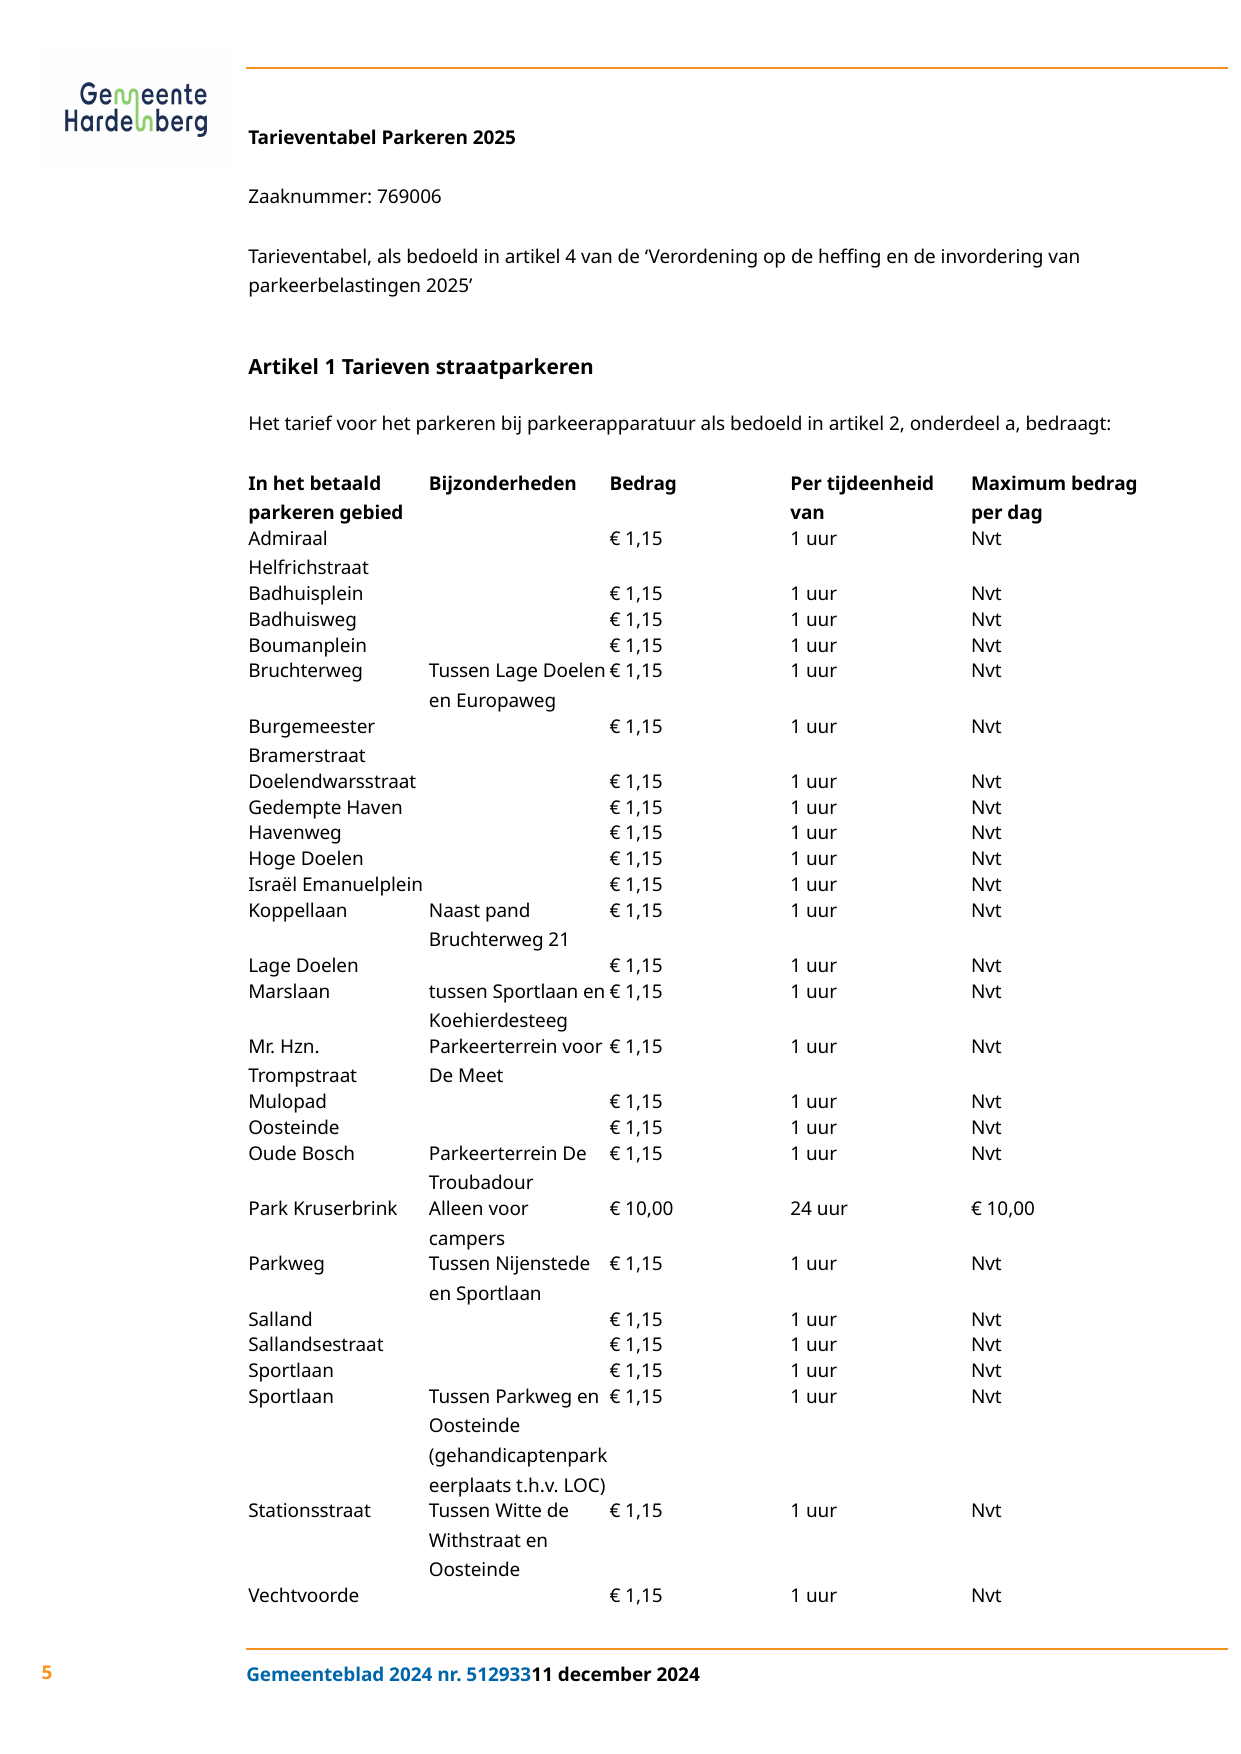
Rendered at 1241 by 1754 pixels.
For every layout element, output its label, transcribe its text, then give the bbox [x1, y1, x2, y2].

table_cell Nvt [971, 1251, 1152, 1306]
table_header Per tijdeenheid van [790, 470, 971, 525]
table_cell € 1,15 [609, 1089, 790, 1114]
table_cell [429, 1089, 609, 1114]
table_cell 1 uur [790, 820, 971, 845]
table_cell Sportlaan [248, 1357, 429, 1383]
table_cell Badhuisweg [248, 606, 429, 632]
table_cell Parkeerterrein De Troubadour [429, 1140, 609, 1195]
table_cell [429, 1306, 609, 1332]
text Zaaknummer: 769006 [248, 184, 1152, 209]
table_cell Oude Bosch [248, 1140, 429, 1195]
table_cell Tussen Nijenstede en Sportlaan [429, 1251, 609, 1306]
table_cell 1 uur [790, 525, 971, 580]
table_cell € 1,15 [609, 606, 790, 632]
table_cell 1 uur [790, 658, 971, 713]
table_cell Lage Doelen [248, 952, 429, 978]
table_cell € 1,15 [609, 1306, 790, 1332]
table_cell Koppellaan [248, 897, 429, 952]
text Tarieventabel Parkeren 2025 [248, 124, 1152, 150]
table_cell Nvt [971, 1332, 1152, 1357]
table_cell Nvt [971, 1306, 1152, 1332]
table_cell Nvt [971, 978, 1152, 1033]
table_cell tussen Sportlaan en Koehierdesteeg [429, 978, 609, 1033]
table_cell [429, 580, 609, 606]
table_cell Nvt [971, 1498, 1152, 1582]
table_cell 1 uur [790, 794, 971, 819]
table_cell € 1,15 [609, 1498, 790, 1582]
table_cell Nvt [971, 820, 1152, 845]
table_cell Nvt [971, 606, 1152, 632]
table_cell Doelendwarsstraat [248, 768, 429, 794]
table_cell € 1,15 [609, 1357, 790, 1383]
table_cell € 1,15 [609, 1140, 790, 1195]
table_cell 1 uur [790, 1383, 971, 1497]
table_cell 1 uur [790, 632, 971, 657]
table_cell Mr. Hzn. Trompstraat [248, 1033, 429, 1088]
table_cell 1 uur [790, 1140, 971, 1195]
table_cell Marslaan [248, 978, 429, 1033]
table_cell Park Kruserbrink [248, 1195, 429, 1251]
table_cell Badhuisplein [248, 580, 429, 606]
table_cell Mulopad [248, 1089, 429, 1114]
table_cell Nvt [971, 768, 1152, 794]
table_cell Naast pand Bruchterweg 21 [429, 897, 609, 952]
table_cell € 1,15 [609, 871, 790, 897]
table_cell € 1,15 [609, 794, 790, 819]
table_cell 1 uur [790, 978, 971, 1033]
table_cell € 1,15 [609, 525, 790, 580]
table_cell 1 uur [790, 1089, 971, 1114]
table_cell [429, 794, 609, 819]
table_header In het betaald parkeren gebied [248, 470, 429, 525]
table_cell Boumanplein [248, 632, 429, 657]
table_cell Nvt [971, 1383, 1152, 1497]
table_cell € 1,15 [609, 952, 790, 978]
table_cell Nvt [971, 1033, 1152, 1088]
table_cell 1 uur [790, 871, 971, 897]
table_cell Nvt [971, 1114, 1152, 1140]
table_cell Nvt [971, 525, 1152, 580]
table_cell Nvt [971, 845, 1152, 871]
table_cell 1 uur [790, 713, 971, 768]
table_cell [429, 820, 609, 845]
table_header Bedrag [609, 470, 790, 525]
table_cell € 1,15 [609, 897, 790, 952]
table_cell Parkeerterrein voor De Meet [429, 1033, 609, 1088]
table_cell € 1,15 [609, 1033, 790, 1088]
table_cell Tussen Lage Doelen en Europaweg [429, 658, 609, 713]
table_cell Oosteinde [248, 1114, 429, 1140]
table_cell Nvt [971, 1583, 1152, 1608]
table_cell € 1,15 [609, 632, 790, 657]
table_cell Nvt [971, 713, 1152, 768]
table_cell Nvt [971, 658, 1152, 713]
table_cell [429, 713, 609, 768]
table_cell 1 uur [790, 1251, 971, 1306]
table_cell Sportlaan [248, 1383, 429, 1497]
table_cell Salland [248, 1306, 429, 1332]
table_cell Nvt [971, 794, 1152, 819]
table_cell 1 uur [790, 1357, 971, 1383]
table_cell Bruchterweg [248, 658, 429, 713]
table_cell 1 uur [790, 1332, 971, 1357]
table_cell 1 uur [790, 897, 971, 952]
table_cell Tussen Parkweg en Oosteinde (gehandicaptenparkeerplaats t.h.v. LOC) [429, 1383, 609, 1497]
table_cell Tussen Witte de Withstraat en Oosteinde [429, 1498, 609, 1582]
table_cell [429, 1114, 609, 1140]
table_cell Alleen voor campers [429, 1195, 609, 1251]
table_cell [429, 525, 609, 580]
picture [41, 47, 231, 172]
table_cell 1 uur [790, 1498, 971, 1582]
table_header Maximum bedrag per dag [971, 470, 1152, 525]
table_cell 1 uur [790, 580, 971, 606]
table_cell € 10,00 [609, 1195, 790, 1251]
table_cell Nvt [971, 1357, 1152, 1383]
table_cell Nvt [971, 1140, 1152, 1195]
table_cell Stationsstraat [248, 1498, 429, 1582]
table_cell [429, 871, 609, 897]
table_cell € 1,15 [609, 845, 790, 871]
table_cell Hoge Doelen [248, 845, 429, 871]
table_cell Nvt [971, 632, 1152, 657]
table_cell [429, 845, 609, 871]
table_cell € 1,15 [609, 1251, 790, 1306]
table_cell 1 uur [790, 1114, 971, 1140]
table_cell Havenweg [248, 820, 429, 845]
table_cell Nvt [971, 952, 1152, 978]
table_cell € 1,15 [609, 1332, 790, 1357]
table_cell Nvt [971, 1089, 1152, 1114]
text Artikel 1 Tarieven straatparkeren [248, 352, 1152, 381]
table_cell [429, 1357, 609, 1383]
table_cell Israël Emanuelplein [248, 871, 429, 897]
table_header Bijzonderheden [429, 470, 609, 525]
table_cell Gedempte Haven [248, 794, 429, 819]
table_cell € 1,15 [609, 978, 790, 1033]
table_cell Vechtvoorde [248, 1583, 429, 1608]
table_cell 1 uur [790, 606, 971, 632]
table_cell € 1,15 [609, 580, 790, 606]
table_cell € 1,15 [609, 1114, 790, 1140]
table_cell € 1,15 [609, 713, 790, 768]
text Tarieventabel, als bedoeld in artikel 4 van de ‘Verordening op de heffing en de invordering van parkeerbelastingen 2025’ [248, 243, 1152, 298]
table_cell € 1,15 [609, 1383, 790, 1497]
table_cell Parkweg [248, 1251, 429, 1306]
table_cell Sallandsestraat [248, 1332, 429, 1357]
table_cell [429, 606, 609, 632]
table_cell 1 uur [790, 768, 971, 794]
table_cell [429, 632, 609, 657]
table_cell [429, 1332, 609, 1357]
table_cell € 1,15 [609, 768, 790, 794]
table_cell € 1,15 [609, 820, 790, 845]
table_cell [429, 1583, 609, 1608]
table_cell Nvt [971, 580, 1152, 606]
table_cell 1 uur [790, 952, 971, 978]
table_cell [429, 952, 609, 978]
text Het tarief voor het parkeren bij parkeerapparatuur als bedoeld in artikel 2, onderdeel a, bedraagt: [248, 410, 1152, 436]
table_cell Nvt [971, 871, 1152, 897]
table_cell 1 uur [790, 1033, 971, 1088]
table_cell 1 uur [790, 845, 971, 871]
table_cell € 1,15 [609, 658, 790, 713]
table_cell Admiraal Helfrichstraat [248, 525, 429, 580]
table_cell € 1,15 [609, 1583, 790, 1608]
table_cell Burgemeester Bramerstraat [248, 713, 429, 768]
table_cell 1 uur [790, 1583, 971, 1608]
table_cell 1 uur [790, 1306, 971, 1332]
table_cell € 10,00 [971, 1195, 1152, 1251]
table_cell Nvt [971, 897, 1152, 952]
table_cell [429, 768, 609, 794]
table_cell 24 uur [790, 1195, 971, 1251]
